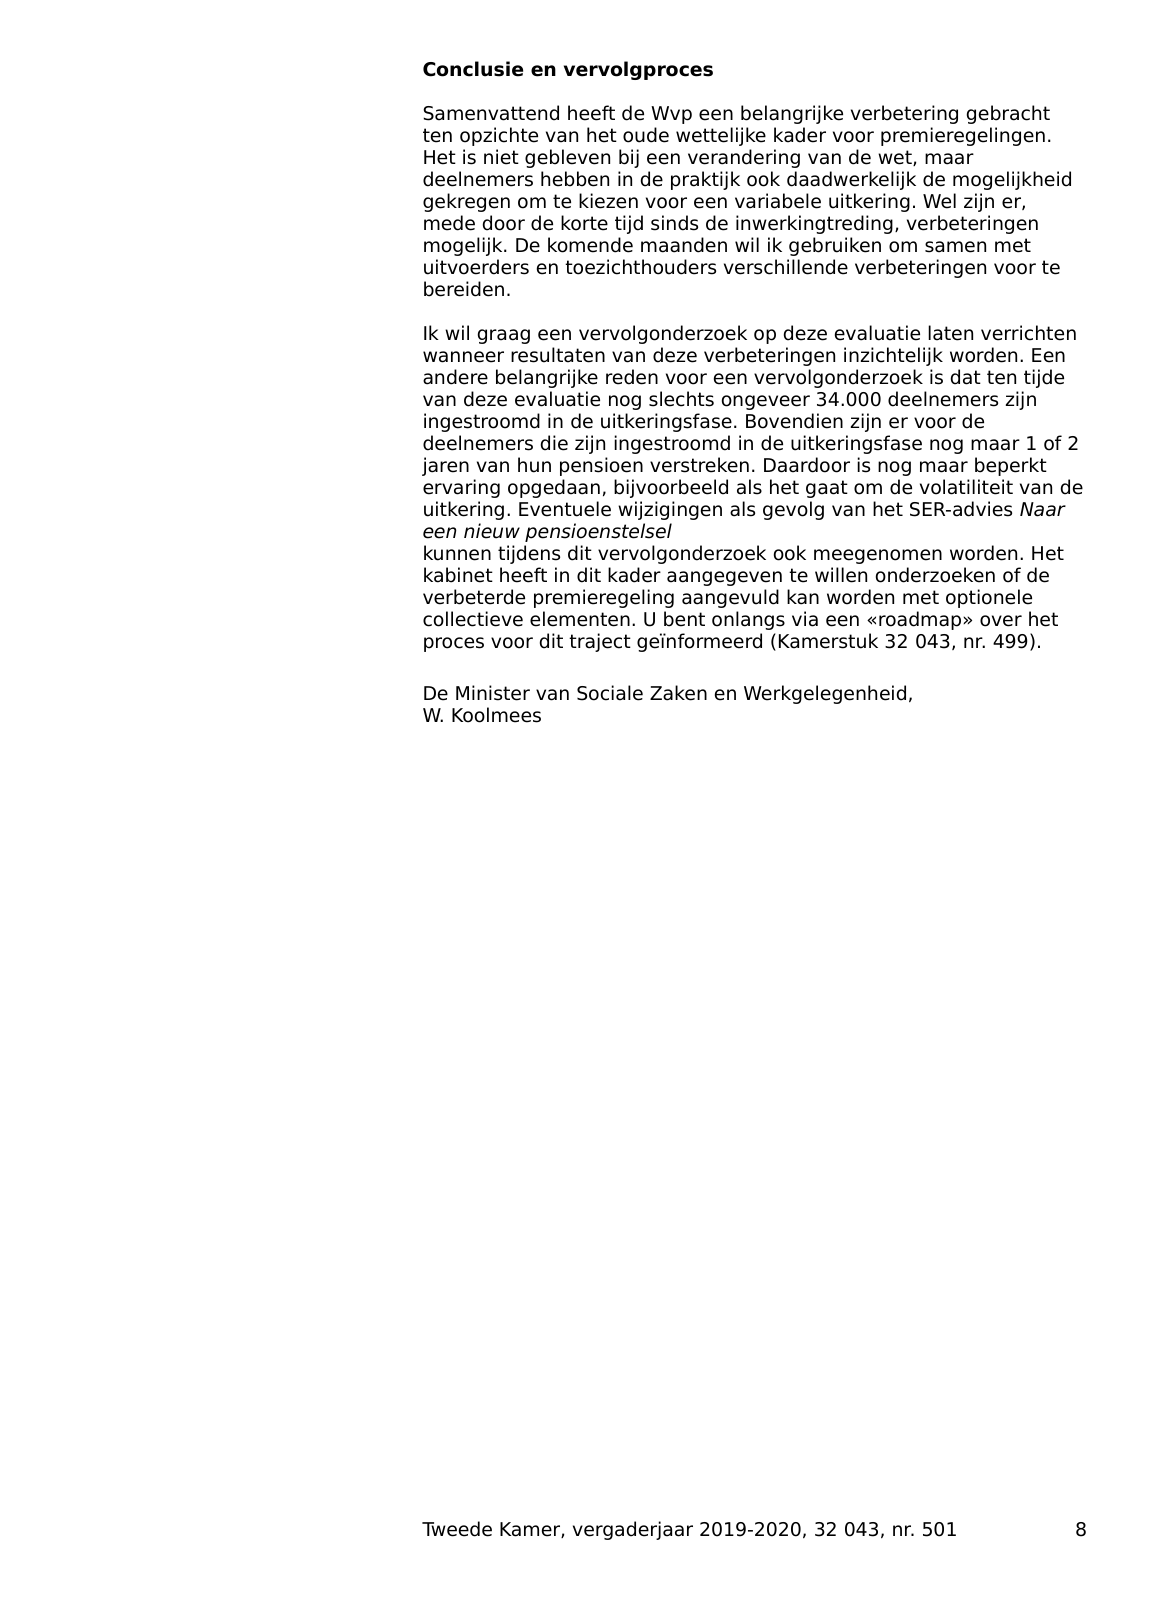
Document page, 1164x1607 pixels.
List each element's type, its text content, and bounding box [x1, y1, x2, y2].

text Ik wil graag een vervolgonderzoek op deze evaluatie laten verrichten wanneer resultaten van deze verbeteringen inzichtelijk worden. Een andere belangrijke reden voor een vervolgonderzoek is dat ten tijde van deze evaluatie nog slechts ongeveer 34.000 deelnemers zijn ingestroomd in de uitkeringsfase. Bovendien zijn er voor de deelnemers die zijn ingestroomd in de uitkeringsfase nog maar 1 of 2 jaren van hun pensioen verstreken. Daardoor is nog maar beperkt ervaring opgedaan, bijvoorbeeld als het gaat om de volatiliteit van de uitkering. Eventuele wijzigingen als gevolg van het SER-advies Naar een nieuw pensioenstelsel [422, 323, 1087, 543]
subtitle Conclusie en vervolgproces [422, 59, 1087, 81]
text Samenvattend heeft de Wvp een belangrijke verbetering gebracht ten opzichte van het oude wettelijke kader voor premieregelingen. Het is niet gebleven bij een verandering van de wet, maar deelnemers hebben in de praktijk ook daadwerkelijk de mogelijkheid gekregen om te kiezen voor een variabele uitkering. Wel zijn er, mede door de korte tijd sinds de inwerkingtreding, verbeteringen mogelijk. De komende maanden wil ik gebruiken om samen met uitvoerders en toezichthouders verschillende verbeteringen voor te bereiden. [422, 103, 1087, 301]
text kunnen tijdens dit vervolgonderzoek ook meegenomen worden. Het kabinet heeft in dit kader aangegeven te willen onderzoeken of de verbeterde premieregeling aangevuld kan worden met optionele collectieve elementen. U bent onlangs via een «roadmap» over het proces voor dit traject geïnformeerd (Kamerstuk 32 043, nr. 499). [422, 543, 1087, 653]
text De Minister van Sociale Zaken en Werkgelegenheid, W. Koolmees [422, 683, 1087, 727]
